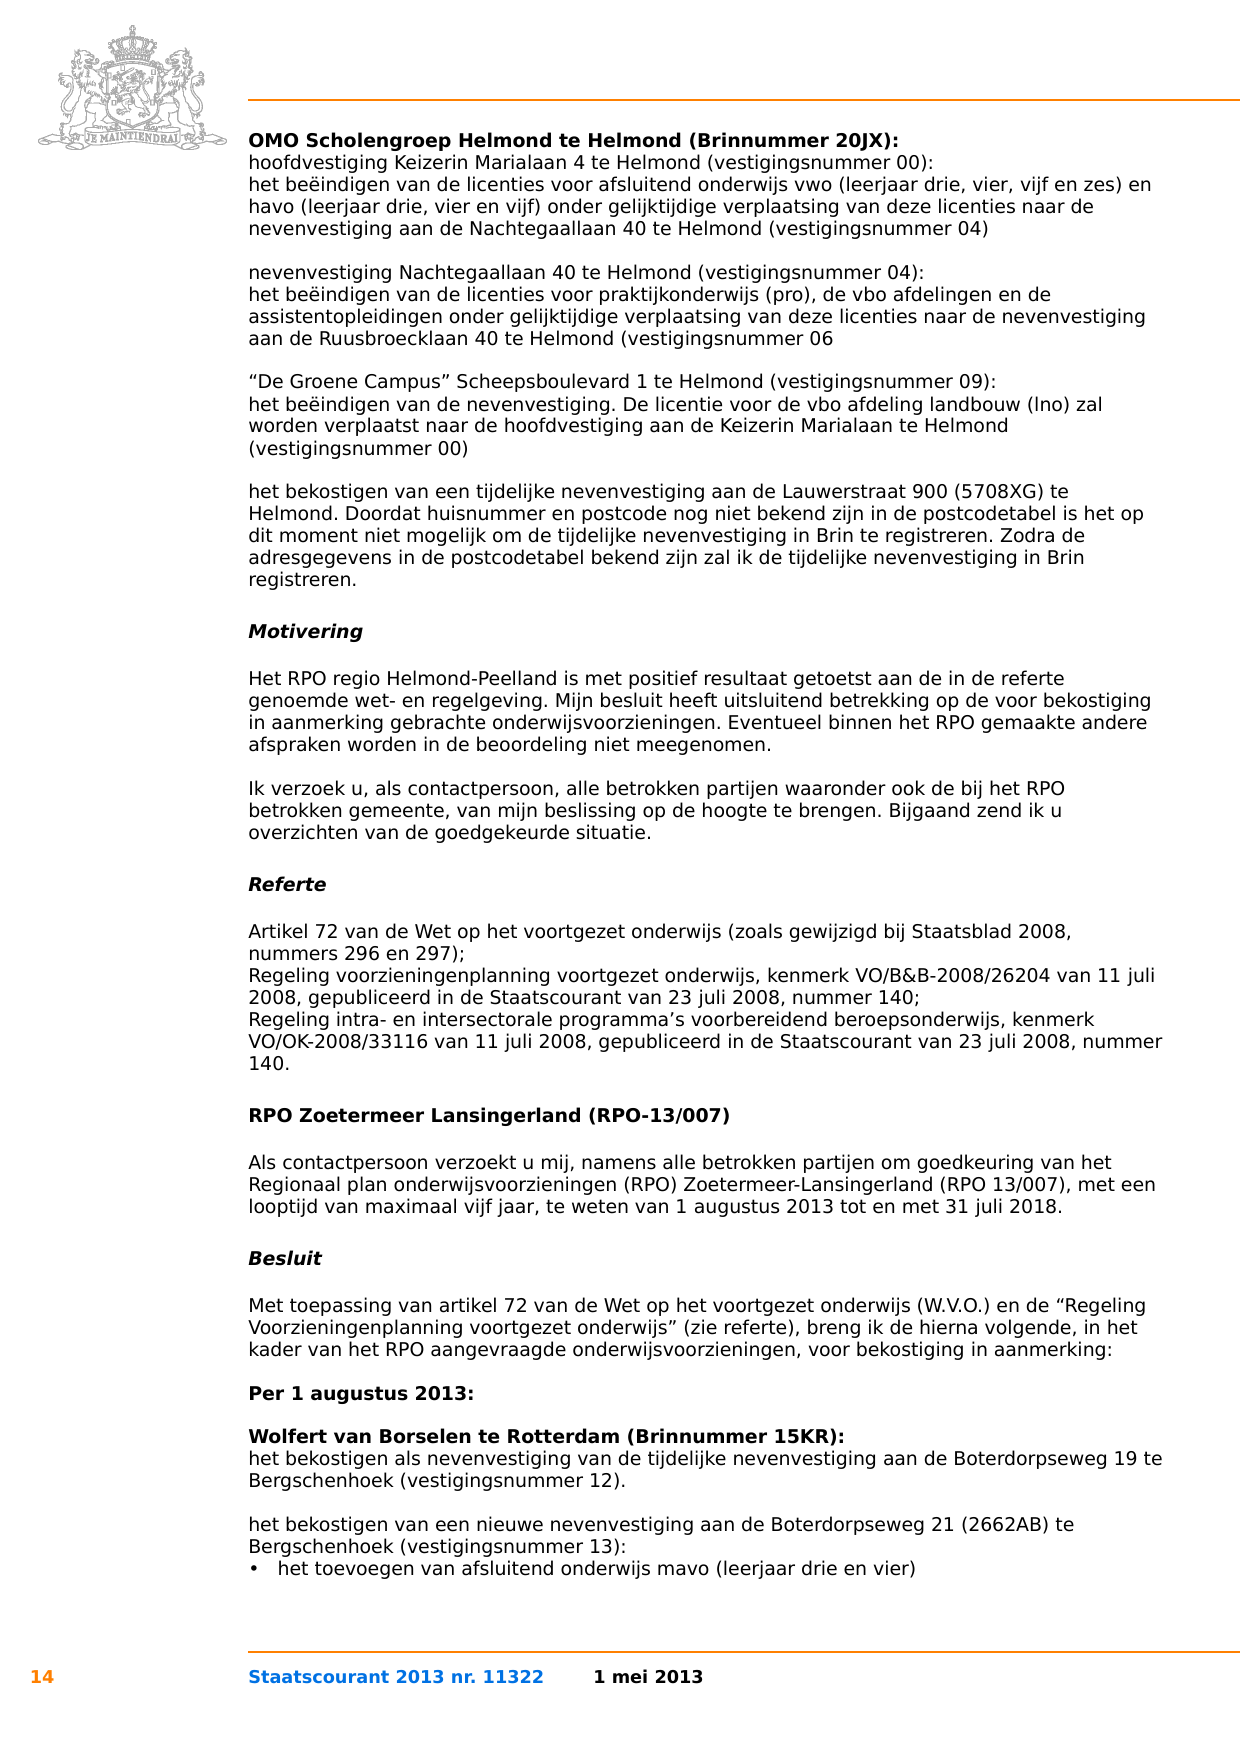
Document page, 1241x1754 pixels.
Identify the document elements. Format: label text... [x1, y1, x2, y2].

text Artikel 72 van de Wet op het voortgezet onderwijs (zoals gewijzigd bij Staatsblad 2008, nummers 296 en 297); [248, 921, 1163, 965]
text Regeling voorzieningenplanning voortgezet onderwijs, kenmerk VO/B&B-2008/26204 van 11 juli 2008, gepubliceerd in de Staatscourant van 23 juli 2008, nummer 140; [248, 965, 1163, 1009]
text Wolfert van Borselen te Rotterdam (Brinnummer 15KR): [248, 1426, 1163, 1448]
text nevenvestiging Nachtegaallaan 40 te Helmond (vestigingsnummer 04): [248, 262, 1163, 284]
text het bekostigen als nevenvestiging van de tijdelijke nevenvestiging aan de Boterdorpseweg 19 te Bergschenhoek (vestigingsnummer 12). [248, 1448, 1163, 1492]
text Per 1 augustus 2013: [248, 1382, 1163, 1404]
text het bekostigen van een nieuwe nevenvestiging aan de Boterdorpseweg 21 (2662AB) te Bergschenhoek (vestigingsnummer 13): [248, 1514, 1163, 1558]
subtitle Referte [248, 874, 1163, 896]
text het beëindigen van de licenties voor afsluitend onderwijs vwo (leerjaar drie, vier, vijf en zes) en havo (leerjaar drie, vier en vijf) onder gelijktijdige verplaatsing van deze licenties naar de nevenvestiging aan de Nachtegaallaan 40 te Helmond (vestigingsnummer 04) [248, 174, 1163, 240]
text OMO Scholengroep Helmond te Helmond (Brinnummer 20JX): [248, 130, 1163, 152]
text Als contactpersoon verzoekt u mij, namens alle betrokken partijen om goedkeuring van het Regionaal plan onderwijsvoorzieningen (RPO) Zoetermeer-Lansingerland (RPO 13/007), met een looptijd van maximaal vijf jaar, te weten van 1 augustus 2013 tot en met 31 juli 2018. [248, 1152, 1163, 1218]
text Ik verzoek u, als contactpersoon, alle betrokken partijen waaronder ook de bij het RPO betrokken gemeente, van mijn beslissing op de hoogte te brengen. Bijgaand zend ik u overzichten van de goedgekeurde situatie. [248, 778, 1163, 844]
text het bekostigen van een tijdelijke nevenvestiging aan de Lauwerstraat 900 (5708XG) te Helmond. Doordat huisnummer en postcode nog niet bekend zijn in de postcodetabel is het op dit moment niet mogelijk om de tijdelijke nevenvestiging in Brin te registreren. Zodra de adresgegevens in de postcodetabel bekend zijn zal ik de tijdelijke nevenvestiging in Brin registreren. [248, 481, 1163, 591]
subtitle Besluit [248, 1248, 1163, 1269]
text het beëindigen van de licenties voor praktijkonderwijs (pro), de vbo afdelingen en de assistentopleidingen onder gelijktijdige verplaatsing van deze licenties naar de nevenvestiging aan de Ruusbroecklaan 40 te Helmond (vestigingsnummer 06 [248, 284, 1163, 349]
text Het RPO regio Helmond-Peelland is met positief resultaat getoetst aan de in de referte genoemde wet- en regelgeving. Mijn besluit heeft uitsluitend betrekking op de voor bekostiging in aanmerking gebrachte onderwijsvoorzieningen. Eventueel binnen het RPO gemaakte andere afspraken worden in de beoordeling niet meegenomen. [248, 668, 1163, 756]
text Met toepassing van artikel 72 van de Wet op het voortgezet onderwijs (W.V.O.) en de “Regeling Voorzieningenplanning voortgezet onderwijs” (zie referte), breng ik de hierna volgende, in het kader van het RPO aangevraagde onderwijsvoorzieningen, voor bekostiging in aanmerking: [248, 1294, 1163, 1361]
text “De Groene Campus” Scheepsboulevard 1 te Helmond (vestigingsnummer 09): [248, 371, 1163, 393]
subtitle Motivering [248, 621, 1163, 643]
text Regeling intra- en intersectorale programma’s voorbereidend beroepsonderwijs, kenmerk VO/OK-2008/33116 van 11 juli 2008, gepubliceerd in de Staatscourant van 23 juli 2008, nummer 140. [248, 1009, 1163, 1075]
text het beëindigen van de nevenvestiging. De licentie voor de vbo afdeling landbouw (lno) zal worden verplaatst naar de hoofdvestiging aan de Keizerin Marialaan te Helmond (vestigingsnummer 00) [248, 393, 1163, 459]
text hoofdvestiging Keizerin Marialaan 4 te Helmond (vestigingsnummer 00): [248, 152, 1163, 174]
subtitle RPO Zoetermeer Lansingerland (RPO-13/007) [248, 1105, 1163, 1127]
picture [38, 25, 227, 150]
text • het toevoegen van afsluitend onderwijs mavo (leerjaar drie en vier) [248, 1558, 1163, 1580]
